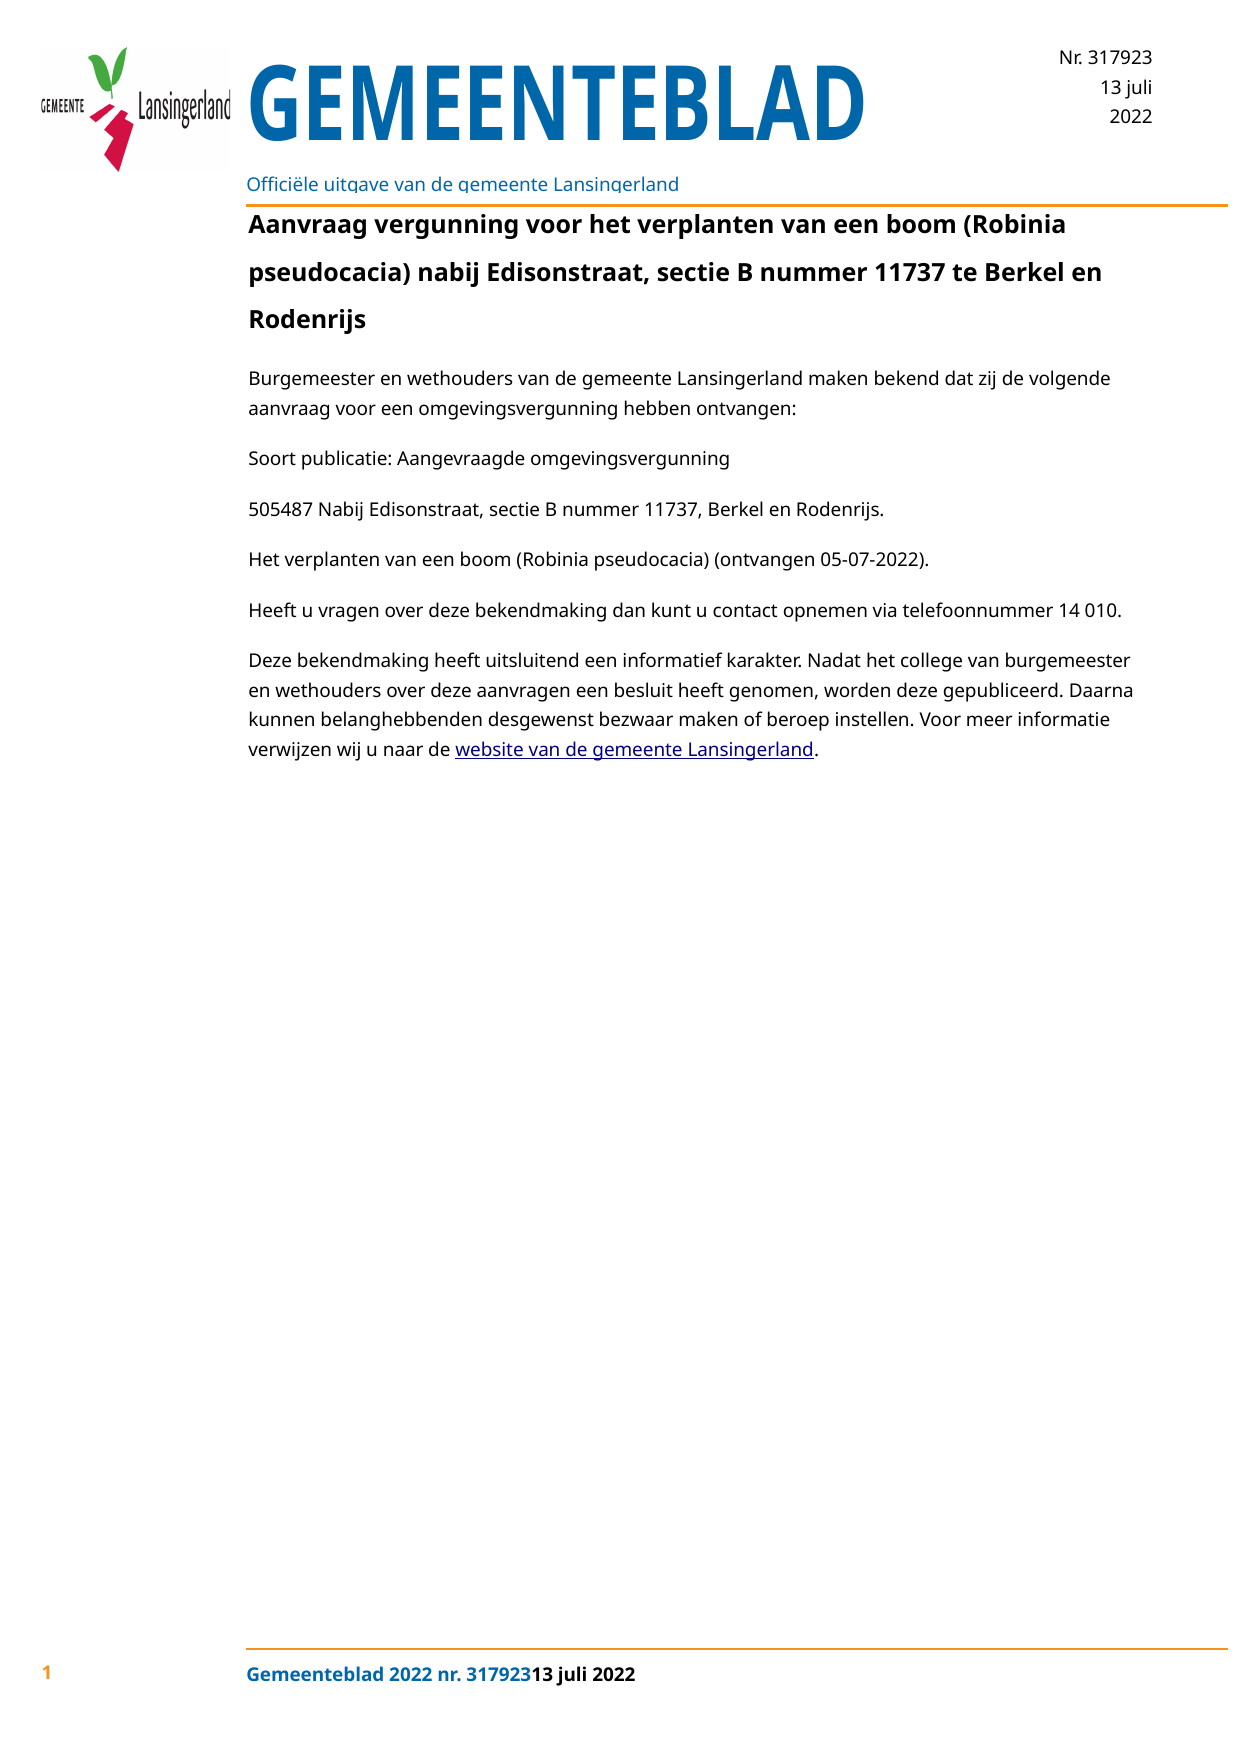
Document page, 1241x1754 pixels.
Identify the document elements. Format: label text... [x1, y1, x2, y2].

text Soort publicatie: Aangevraagde omgevingsvergunning [248, 446, 1152, 471]
text Heeft u vragen over deze bekendmaking dan kunt u contact opnemen via telefoonnummer 14 010. [248, 597, 1152, 622]
picture [41, 47, 231, 172]
text Burgemeester en wethouders van de gemeente Lansingerland maken bekend dat zij de volgende aanvraag voor een omgevingsvergunning hebben ontvangen: [248, 366, 1152, 421]
text 505487 Nabij Edisonstraat, sectie B nummer 11737, Berkel en Rodenrijs. [248, 496, 1152, 522]
text Aanvraag vergunning voor het verplanten van een boom (Robinia pseudocacia) nabij Edisonstraat, sectie B nummer 11737 te Berkel en Rodenrijs [248, 207, 1152, 336]
text Het verplanten van een boom (Robinia pseudocacia) (ontvangen 05-07-2022). [248, 546, 1152, 572]
text Deze bekendmaking heeft uitsluitend een informatief karakter. Nadat het college van burgemeester en wethouders over deze aanvragen een besluit heeft genomen, worden deze gepubliceerd. Daarna kunnen belanghebbenden desgewenst bezwaar maken of beroep instellen. Voor meer informatie verwijzen wij u naar de website van de gemeente Lansingerland. [248, 647, 1152, 762]
